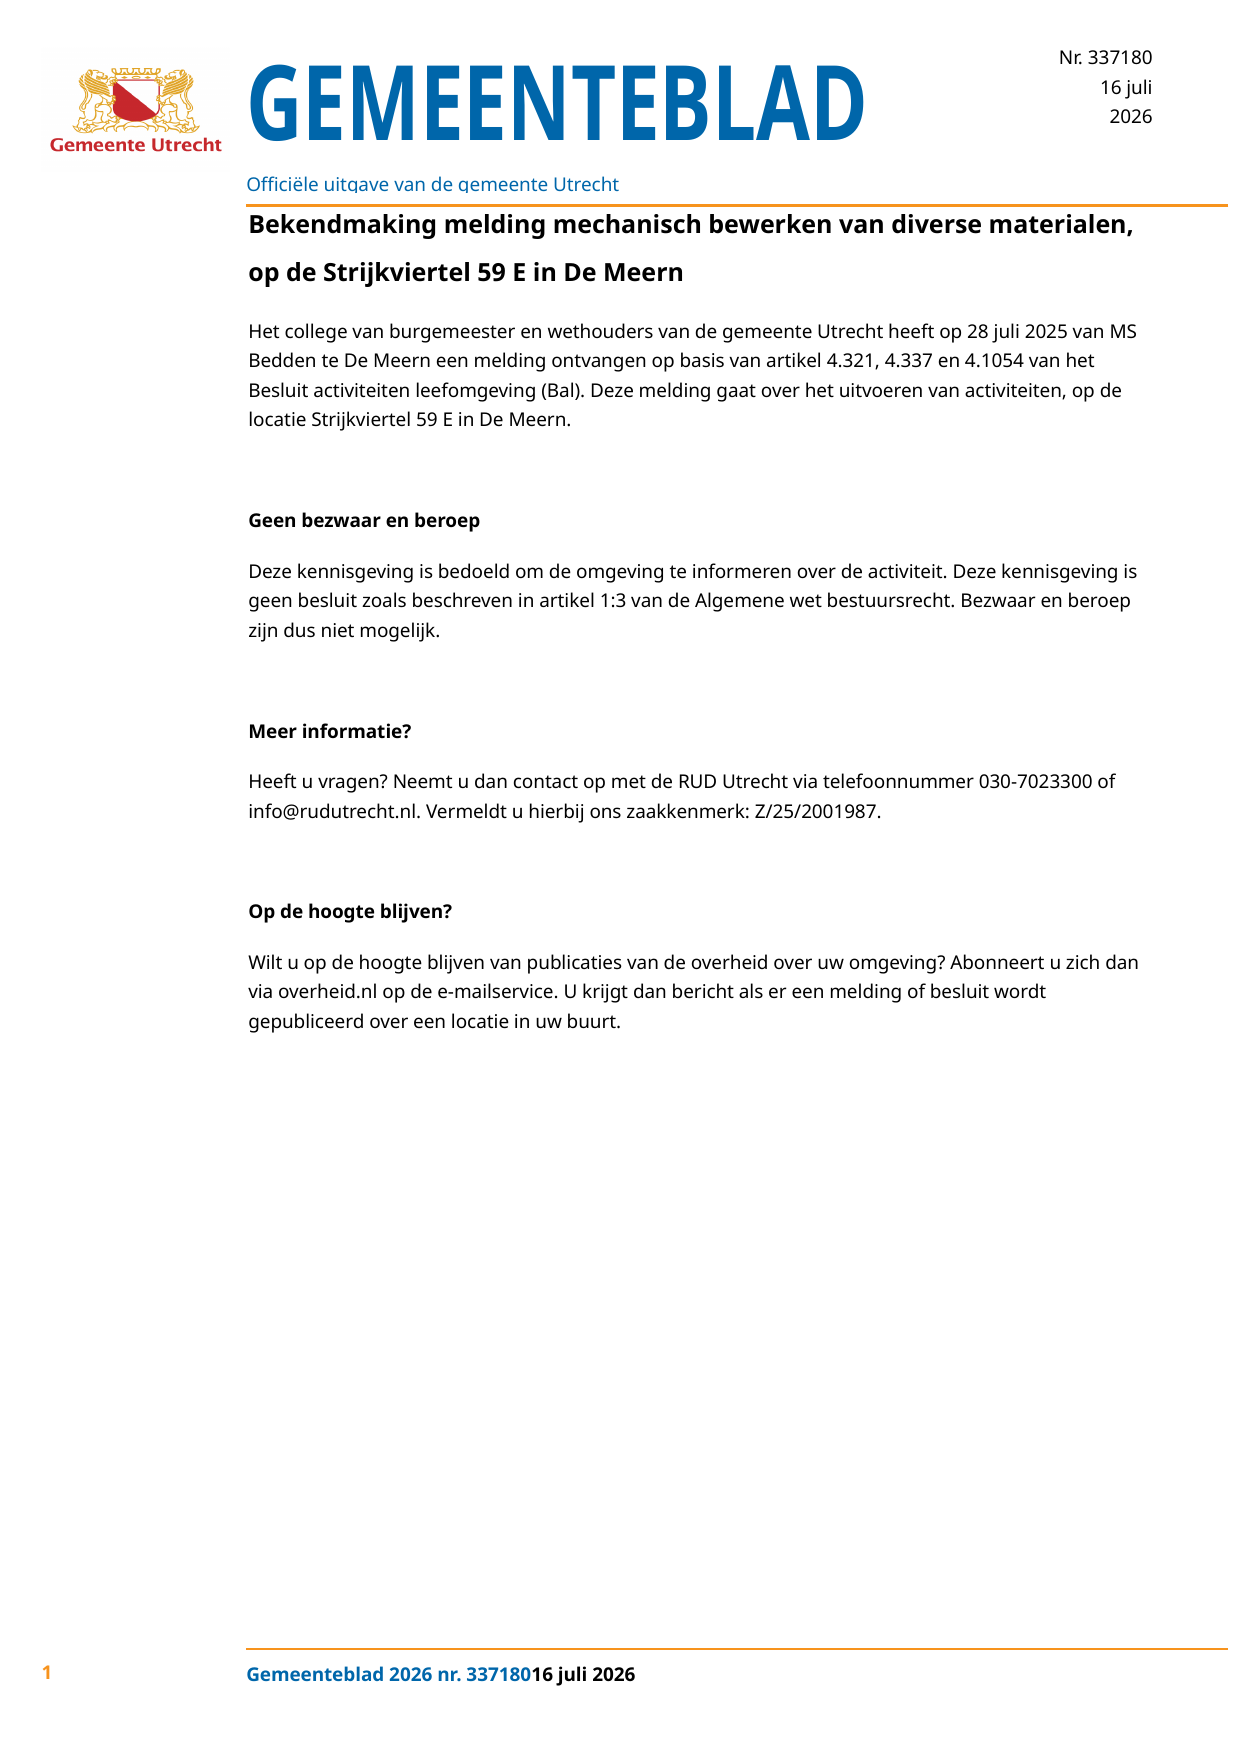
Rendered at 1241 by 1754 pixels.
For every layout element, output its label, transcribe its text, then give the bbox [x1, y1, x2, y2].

text Heeft u vragen? Neemt u dan contact op met de RUD Utrecht via telefoonnummer 030-7023300 of info@rudutrecht.nl. Vermeldt u hierbij ons zaakkenmerk: Z/25/2001987. [248, 768, 1152, 824]
text Deze kennisgeving is bedoeld om de omgeving te informeren over de activiteit. Deze kennisgeving is geen besluit zoals beschreven in artikel 1:3 van de Algemene wet bestuursrecht. Bezwaar en beroep zijn dus niet mogelijk. [248, 558, 1152, 643]
picture [41, 47, 231, 172]
text Geen bezwaar en beroep [248, 507, 1152, 533]
text Wilt u op de hoogte blijven van publicaties van de overheid over uw omgeving? Abonneert u zich dan via overheid.nl op de e-mailservice. U krijgt dan bericht als er een melding of besluit wordt gepubliceerd over een locatie in uw buurt. [248, 949, 1152, 1034]
text Meer informatie? [248, 718, 1152, 744]
text Bekendmaking melding mechanisch bewerken van diverse materialen, op de Strijkviertel 59 E in De Meern [248, 207, 1152, 288]
text Op de hoogte blijven? [248, 899, 1152, 924]
text Het college van burgemeester en wethouders van de gemeente Utrecht heeft op 28 juli 2025 van MS Bedden te De Meern een melding ontvangen op basis van artikel 4.321, 4.337 en 4.1054 van het Besluit activiteiten leefomgeving (Bal). Deze melding gaat over het uitvoeren van activiteiten, op de locatie Strijkviertel 59 E in De Meern. [248, 318, 1152, 432]
